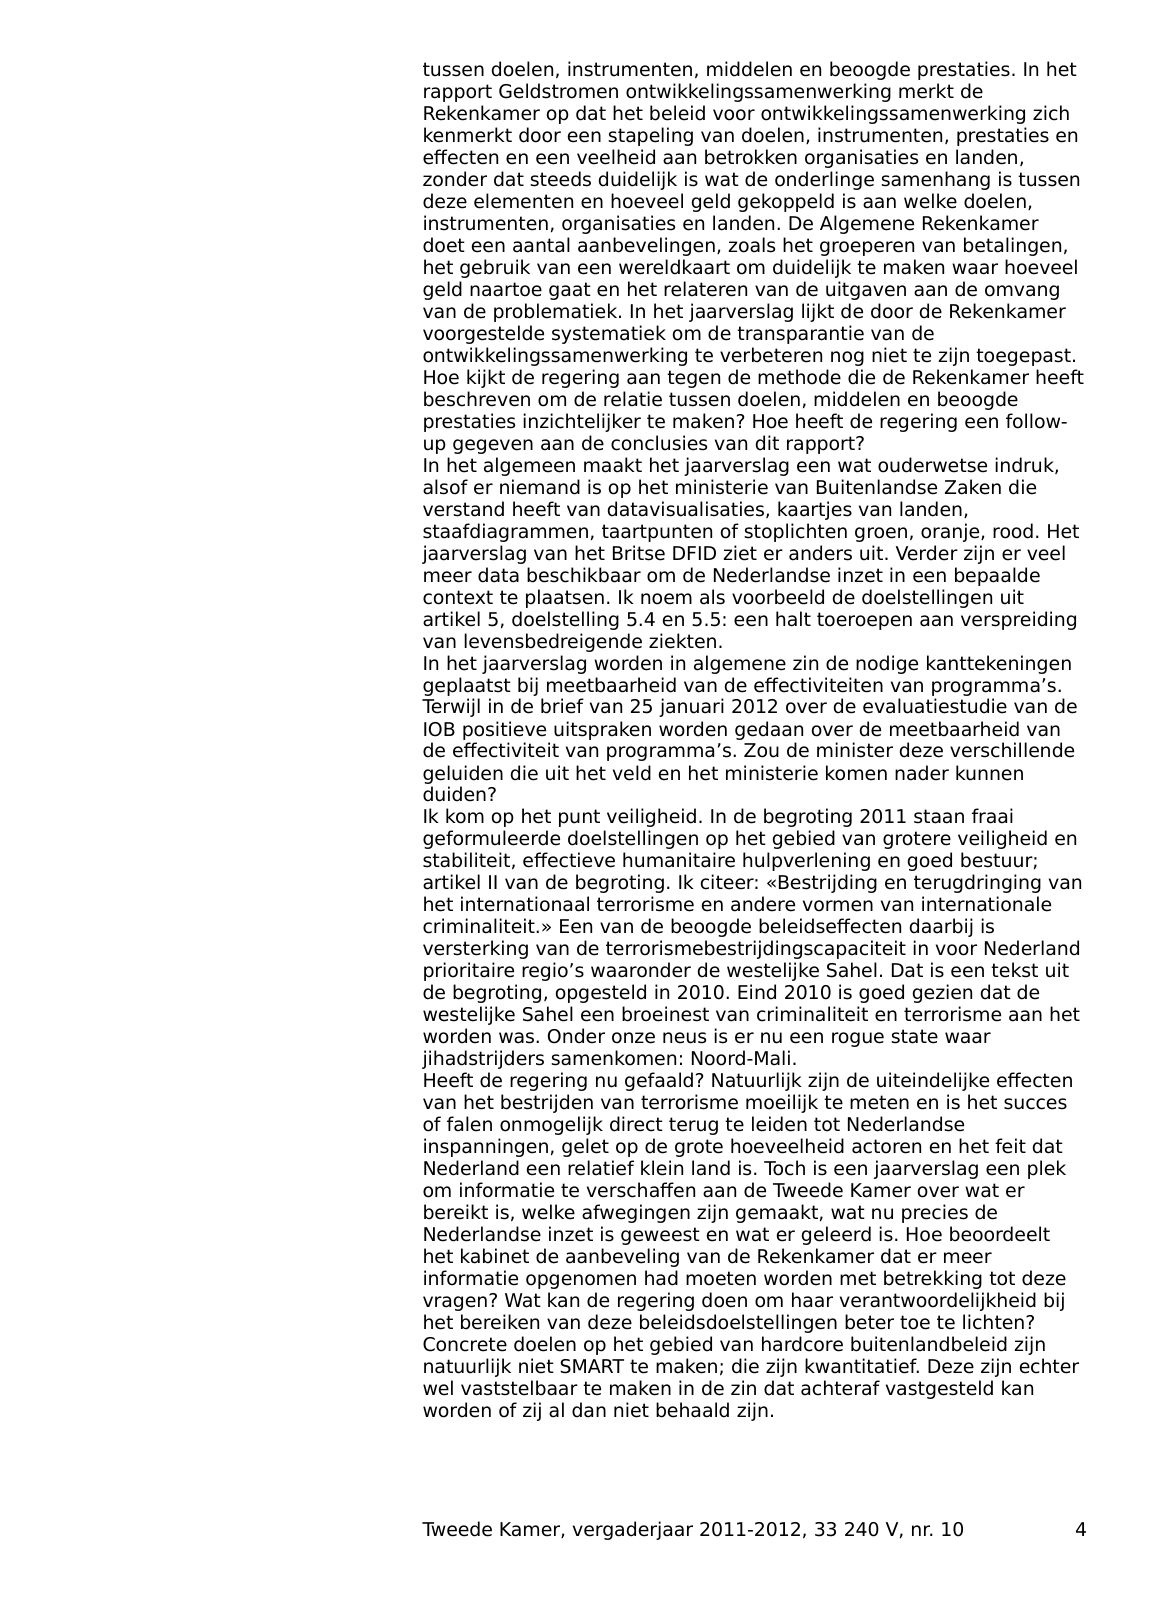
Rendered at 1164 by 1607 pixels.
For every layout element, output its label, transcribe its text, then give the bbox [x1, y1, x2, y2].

text Ik kom op het punt veiligheid. In de begroting 2011 staan fraai geformuleerde doelstellingen op het gebied van grotere veiligheid en stabiliteit, effectieve humanitaire hulpverlening en goed bestuur; artikel II van de begroting. Ik citeer: «Bestrijding en terugdringing van het internationaal terrorisme en andere vormen van internationale criminaliteit.» Een van de beoogde beleidseffecten daarbij is versterking van de terrorismebestrijdingscapaciteit in voor Nederland prioritaire regio’s waaronder de westelijke Sahel. Dat is een tekst uit de begroting, opgesteld in 2010. Eind 2010 is goed gezien dat de westelijke Sahel een broeinest van criminaliteit en terrorisme aan het worden was. Onder onze neus is er nu een rogue state waar jihadstrijders samenkomen: Noord-Mali. [422, 806, 1087, 1070]
text In het algemeen maakt het jaarverslag een wat ouderwetse indruk, alsof er niemand is op het ministerie van Buitenlandse Zaken die verstand heeft van datavisualisaties, kaartjes van landen, staafdiagrammen, taartpunten of stoplichten groen, oranje, rood. Het jaarverslag van het Britse DFID ziet er anders uit. Verder zijn er veel meer data beschikbaar om de Nederlandse inzet in een bepaalde context te plaatsen. Ik noem als voorbeeld de doelstellingen uit artikel 5, doelstelling 5.4 en 5.5: een halt toeroepen aan verspreiding van levensbedreigende ziekten. [422, 455, 1087, 652]
text In het jaarverslag worden in algemene zin de nodige kanttekeningen geplaatst bij meetbaarheid van de effectiviteiten van programma’s. Terwijl in de brief van 25 januari 2012 over de evaluatiestudie van de IOB positieve uitspraken worden gedaan over de meetbaarheid van de effectiviteit van programma’s. Zou de minister deze verschillende geluiden die uit het veld en het ministerie komen nader kunnen duiden? [422, 652, 1087, 806]
text Heeft de regering nu gefaald? Natuurlijk zijn de uiteindelijke effecten van het bestrijden van terrorisme moeilijk te meten en is het succes of falen onmogelijk direct terug te leiden tot Nederlandse inspanningen, gelet op de grote hoeveelheid actoren en het feit dat Nederland een relatief klein land is. Toch is een jaarverslag een plek om informatie te verschaffen aan de Tweede Kamer over wat er bereikt is, welke afwegingen zijn gemaakt, wat nu precies de Nederlandse inzet is geweest en wat er geleerd is. Hoe beoordeelt het kabinet de aanbeveling van de Rekenkamer dat er meer informatie opgenomen had moeten worden met betrekking tot deze vragen? Wat kan de regering doen om haar verantwoordelijkheid bij het bereiken van deze beleidsdoelstellingen beter toe te lichten? Concrete doelen op het gebied van hardcore buitenlandbeleid zijn natuurlijk niet SMART te maken; die zijn kwantitatief. Deze zijn echter wel vaststelbaar te maken in de zin dat achteraf vastgesteld kan worden of zij al dan niet behaald zijn. [422, 1070, 1087, 1422]
text tussen doelen, instrumenten, middelen en beoogde prestaties. In het rapport Geldstromen ontwikkelingssamenwerking merkt de Rekenkamer op dat het beleid voor ontwikkelingssamenwerking zich kenmerkt door een stapeling van doelen, instrumenten, prestaties en effecten en een veelheid aan betrokken organisaties en landen, zonder dat steeds duidelijk is wat de onderlinge samenhang is tussen deze elementen en hoeveel geld gekoppeld is aan welke doelen, instrumenten, organisaties en landen. De Algemene Rekenkamer doet een aantal aanbevelingen, zoals het groeperen van betalingen, het gebruik van een wereldkaart om duidelijk te maken waar hoeveel geld naartoe gaat en het relateren van de uitgaven aan de omvang van de problematiek. In het jaarverslag lijkt de door de Rekenkamer voorgestelde systematiek om de transparantie van de ontwikkelingssamenwerking te verbeteren nog niet te zijn toegepast. Hoe kijkt de regering aan tegen de methode die de Rekenkamer heeft beschreven om de relatie tussen doelen, middelen en beoogde prestaties inzichtelijker te maken? Hoe heeft de regering een follow-up gegeven aan de conclusies van dit rapport? [422, 59, 1087, 455]
